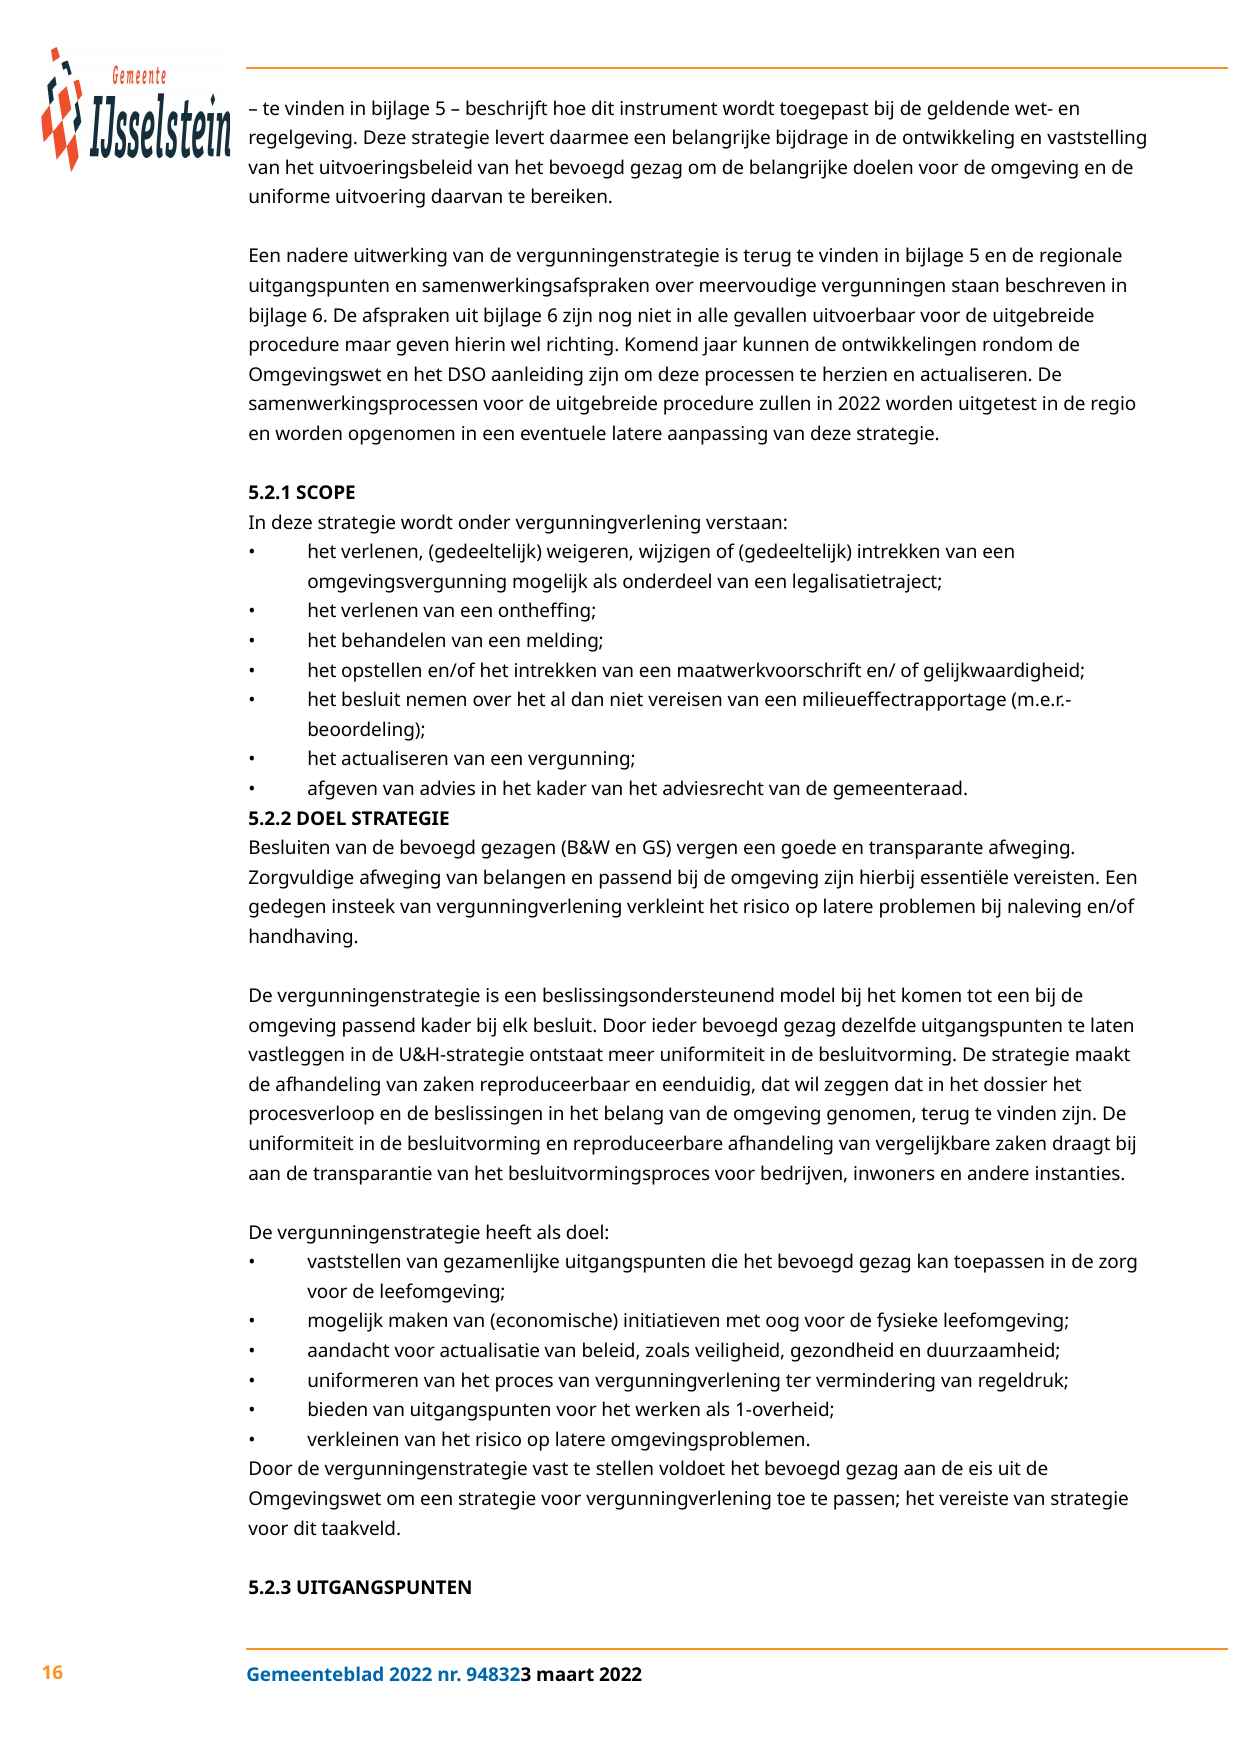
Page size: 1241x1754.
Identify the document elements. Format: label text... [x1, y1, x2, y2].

text Besluiten van de bevoegd gezagen (B&W en GS) vergen een goede en transparante afweging. Zorgvuldige afweging van belangen en passend bij de omgeving zijn hierbij essentiële vereisten. Een gedegen insteek van vergunningverlening verkleint het risico op latere problemen bij naleving en/of handhaving. [248, 834, 1152, 949]
picture [41, 47, 231, 172]
text Een nadere uitwerking van de vergunningenstrategie is terug te vinden in bijlage 5 en de regionale uitgangspunten en samenwerkingsafspraken over meervoudige vergunningen staan beschreven in bijlage 6. De afspraken uit bijlage 6 zijn nog niet in alle gevallen uitvoerbaar voor de uitgebreide procedure maar geven hierin wel richting. Komend jaar kunnen de ontwikkelingen rondom de Omgevingswet en het DSO aanleiding zijn om deze processen te herzien en actualiseren. De samenwerkingsprocessen voor de uitgebreide procedure zullen in 2022 worden uitgetest in de regio en worden opgenomen in een eventuele latere aanpassing van deze strategie. [248, 243, 1152, 446]
list het behandelen van een melding; [248, 627, 1152, 653]
list uniformeren van het proces van vergunningverlening ter vermindering van regeldruk; [248, 1367, 1152, 1393]
list vaststellen van gezamenlijke uitgangspunten die het bevoegd gezag kan toepassen in de zorg voor de leefomgeving; [248, 1248, 1152, 1304]
list het actualiseren van een vergunning; [248, 746, 1152, 771]
list het verlenen van een ontheffing; [248, 598, 1152, 623]
text Door de vergunningenstrategie vast te stellen voldoet het bevoegd gezag aan de eis uit de Omgevingswet om een strategie voor vergunningverlening toe te passen; het vereiste van strategie voor dit taakveld. [248, 1456, 1152, 1541]
text 5.2.3 UITGANGSPUNTEN [248, 1574, 1152, 1600]
list afgeven van advies in het kader van het adviesrecht van de gemeenteraad. [248, 775, 1152, 801]
text – te vinden in bijlage 5 – beschrijft hoe dit instrument wordt toegepast bij de geldende wet- en regelgeving. Deze strategie levert daarmee een belangrijke bijdrage in de ontwikkeling en vaststelling van het uitvoeringsbeleid van het bevoegd gezag om de belangrijke doelen voor de omgeving en de uniforme uitvoering daarvan te bereiken. [248, 95, 1152, 209]
text De vergunningenstrategie is een beslissingsondersteunend model bij het komen tot een bij de omgeving passend kader bij elk besluit. Door ieder bevoegd gezag dezelfde uitgangspunten te laten vastleggen in de U&H-strategie ontstaat meer uniformiteit in de besluitvorming. De strategie maakt de afhandeling van zaken reproduceerbaar en eenduidig, dat wil zeggen dat in het dossier het procesverloop en de beslissingen in het belang van de omgeving genomen, terug te vinden zijn. De uniformiteit in de besluitvorming en reproduceerbare afhandeling van vergelijkbare zaken draagt bij aan de transparantie van het besluitvormingsproces voor bedrijven, inwoners en andere instanties. [248, 982, 1152, 1186]
list het besluit nemen over het al dan niet vereisen van een milieueffectrapportage (m.e.r.-beoordeling); [248, 686, 1152, 742]
text 5.2.2 DOEL STRATEGIE [248, 805, 1152, 831]
list mogelijk maken van (economische) initiatieven met oog voor de fysieke leefomgeving; [248, 1308, 1152, 1333]
text De vergunningenstrategie heeft als doel: [248, 1219, 1152, 1245]
list bieden van uitgangspunten voor het werken als 1-overheid; [248, 1396, 1152, 1422]
list aandacht voor actualisatie van beleid, zoals veiligheid, gezondheid en duurzaamheid; [248, 1337, 1152, 1363]
text 5.2.1 SCOPE [248, 479, 1152, 505]
list het verlenen, (gedeeltelijk) weigeren, wijzigen of (gedeeltelijk) intrekken van een omgevingsvergunning mogelijk als onderdeel van een legalisatietraject; [248, 538, 1152, 594]
list het opstellen en/of het intrekken van een maatwerkvoorschrift en/ of gelijkwaardigheid; [248, 657, 1152, 683]
list verkleinen van het risico op latere omgevingsproblemen. [248, 1426, 1152, 1452]
text In deze strategie wordt onder vergunningverlening verstaan: [248, 509, 1152, 535]
